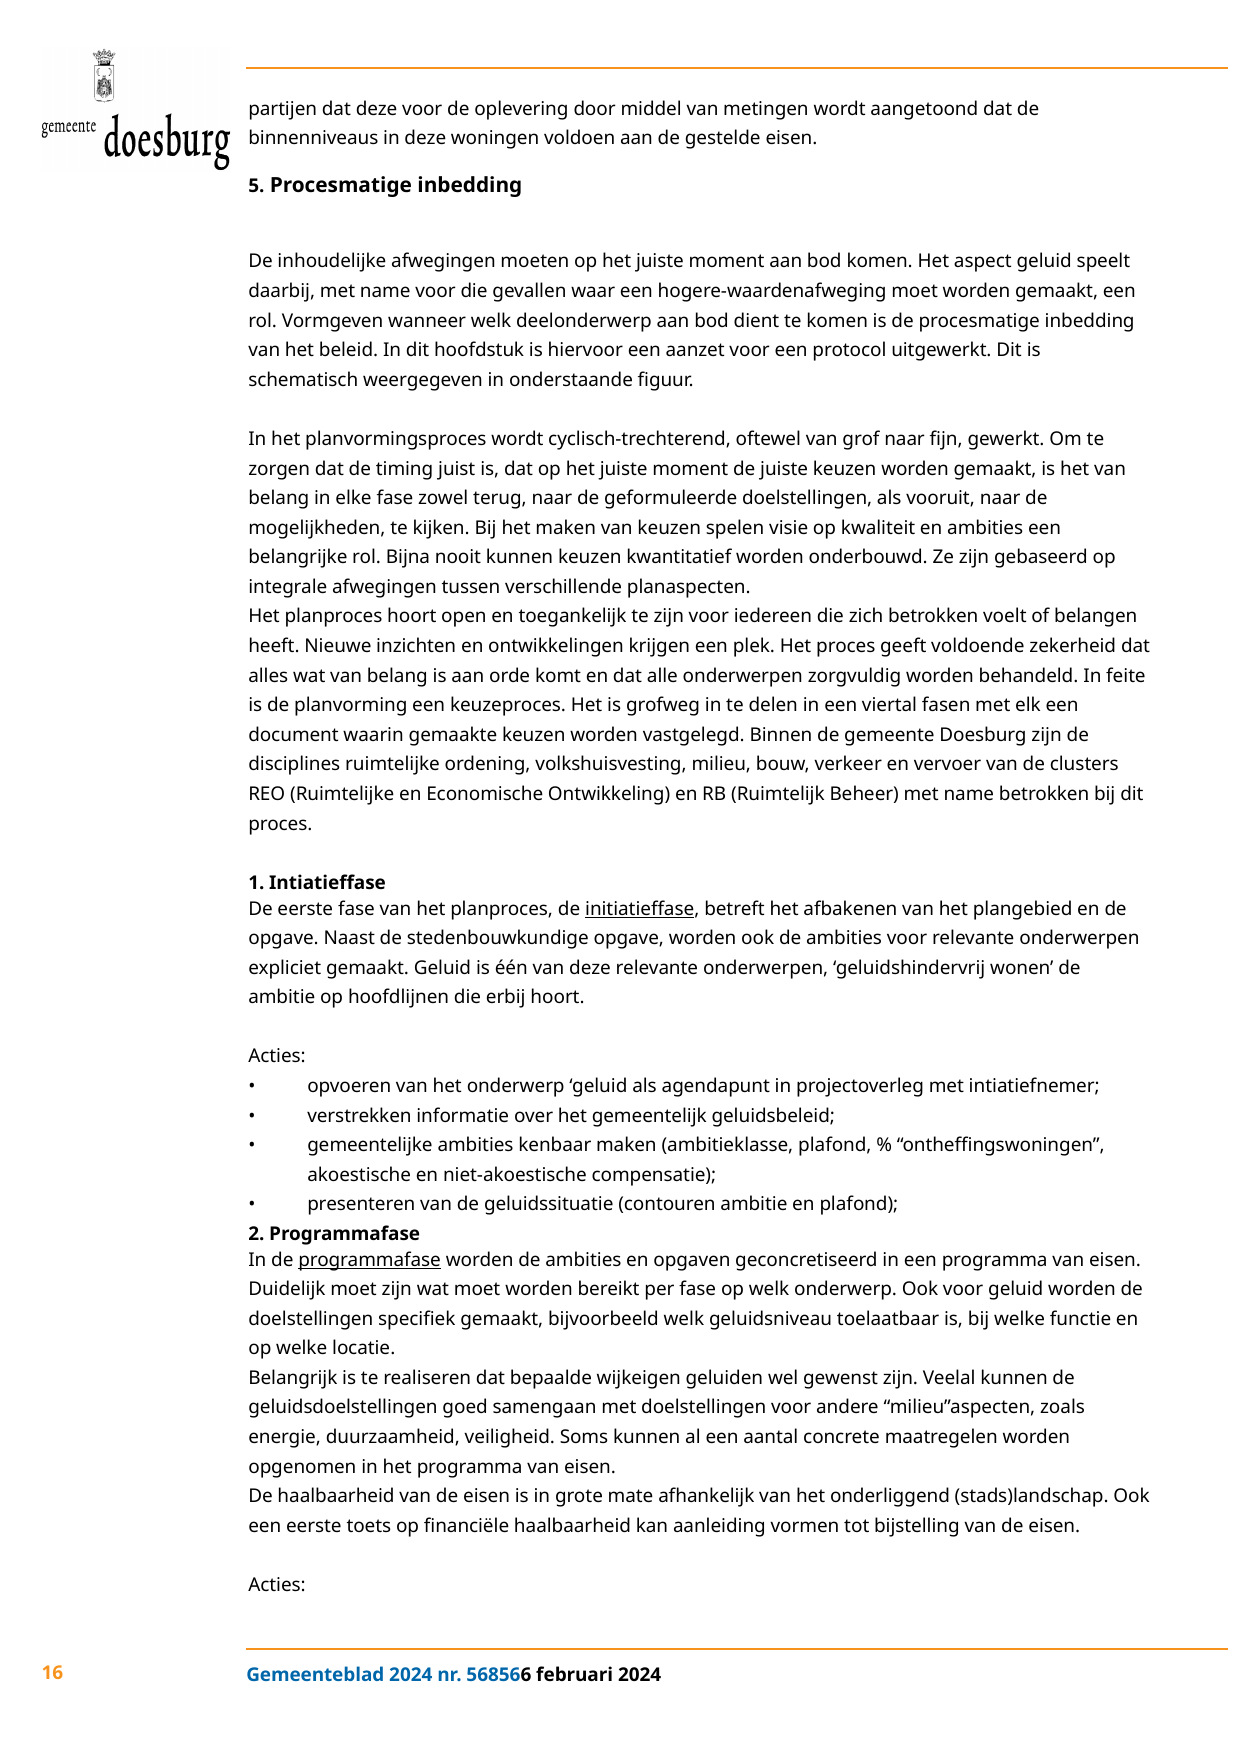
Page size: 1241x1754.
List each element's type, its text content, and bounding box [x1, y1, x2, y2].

text Acties: [248, 1571, 1152, 1597]
text Belangrijk is te realiseren dat bepaalde wijkeigen geluiden wel gewenst zijn. Veelal kunnen de geluidsdoelstellingen goed samengaan met doelstellingen voor andere “milieu”aspecten, zoals energie, duurzaamheid, veiligheid. Soms kunnen al een aantal concrete maatregelen worden opgenomen in het programma van eisen. [248, 1364, 1152, 1479]
list opvoeren van het onderwerp ‘geluid als agendapunt in projectoverleg met intiatiefnemer; [248, 1072, 1152, 1098]
text 5. Procesmatige inbedding [248, 170, 1152, 198]
picture [41, 47, 231, 172]
text 2. Programmafase [248, 1220, 1152, 1246]
text In het planvormingsproces wordt cyclisch-trechterend, oftewel van grof naar fijn, gewerkt. Om te zorgen dat de timing juist is, dat op het juiste moment de juiste keuzen worden gemaakt, is het van belang in elke fase zowel terug, naar de geformuleerde doelstellingen, als vooruit, naar de mogelijkheden, te kijken. Bij het maken van keuzen spelen visie op kwaliteit en ambities een belangrijke rol. Bijna nooit kunnen keuzen kwantitatief worden onderbouwd. Ze zijn gebaseerd op integrale afwegingen tussen verschillende planaspecten. [248, 425, 1152, 599]
text De eerste fase van het planproces, de initiatieffase, betreft het afbakenen van het plangebied en de opgave. Naast de stedenbouwkundige opgave, worden ook de ambities voor relevante onderwerpen expliciet gemaakt. Geluid is één van deze relevante onderwerpen, ‘geluidshindervrij wonen’ de ambitie op hoofdlijnen die erbij hoort. [248, 895, 1152, 1009]
text De inhoudelijke afwegingen moeten op het juiste moment aan bod komen. Het aspect geluid speelt daarbij, met name voor die gevallen waar een hogere-waardenafweging moet worden gemaakt, een rol. Vormgeven wanneer welk deelonderwerp aan bod dient te komen is de procesmatige inbedding van het beleid. In dit hoofdstuk is hiervoor een aanzet voor een protocol uitgewerkt. Dit is schematisch weergegeven in onderstaande figuur. [248, 248, 1152, 392]
list gemeentelijke ambities kenbaar maken (ambitieklasse, plafond, % “ontheffingswoningen”, akoestische en niet-akoestische compensatie); [248, 1131, 1152, 1187]
text partijen dat deze voor de oplevering door middel van metingen wordt aangetoond dat de binnenniveaus in deze woningen voldoen aan de gestelde eisen. [248, 95, 1152, 150]
text De haalbaarheid van de eisen is in grote mate afhankelijk van het onderliggend (stads)landschap. Ook een eerste toets op financiële haalbaarheid kan aanleiding vormen tot bijstelling van de eisen. [248, 1482, 1152, 1538]
list presenteren van de geluidssituatie (contouren ambitie en plafond); [248, 1191, 1152, 1216]
text 1. Intiatieffase [248, 869, 1152, 895]
text Het planproces hoort open en toegankelijk te zijn voor iedereen die zich betrokken voelt of belangen heeft. Nieuwe inzichten en ontwikkelingen krijgen een plek. Het proces geeft voldoende zekerheid dat alles wat van belang is aan orde komt en dat alle onderwerpen zorgvuldig worden behandeld. In feite is de planvorming een keuzeproces. Het is grofweg in te delen in een viertal fasen met elk een document waarin gemaakte keuzen worden vastgelegd. Binnen de gemeente Doesburg zijn de disciplines ruimtelijke ordening, volkshuisvesting, milieu, bouw, verkeer en vervoer van de clusters REO (Ruimtelijke en Economische Ontwikkeling) en RB (Ruimtelijk Beheer) met name betrokken bij dit proces. [248, 603, 1152, 836]
list verstrekken informatie over het gemeentelijk geluidsbeleid; [248, 1102, 1152, 1127]
text Acties: [248, 1043, 1152, 1068]
text In de programmafase worden de ambities en opgaven geconcretiseerd in een programma van eisen. Duidelijk moet zijn wat moet worden bereikt per fase op welk onderwerp. Ook voor geluid worden de doelstellingen specifiek gemaakt, bijvoorbeeld welk geluidsniveau toelaatbaar is, bij welke functie en op welke locatie. [248, 1246, 1152, 1360]
